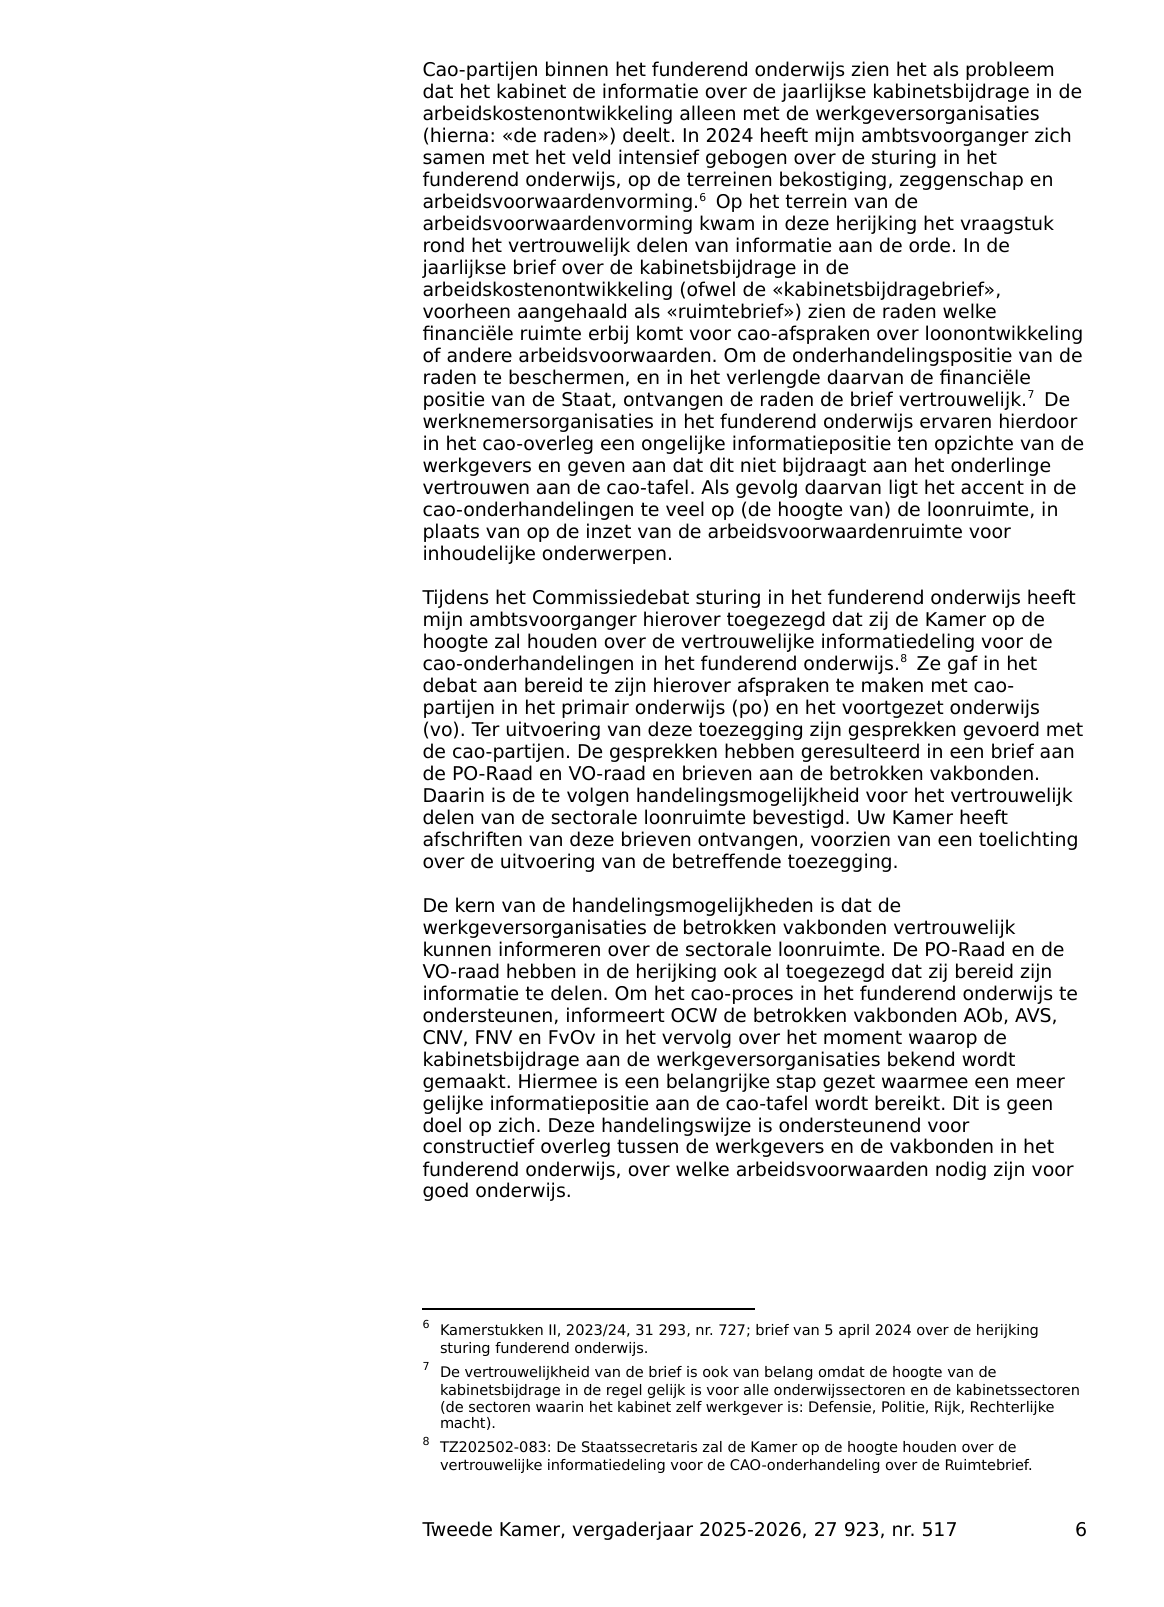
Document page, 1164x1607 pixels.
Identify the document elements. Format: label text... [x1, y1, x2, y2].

text Kamerstukken II, 2023/24, 31 293, nr. 727; brief van 5 april 2024 over de herijking sturing funderend onderwijs. [422, 1318, 1087, 1357]
text De kern van de handelingsmogelijkheden is dat de werkgeversorganisaties de betrokken vakbonden vertrouwelijk kunnen informeren over de sectorale loonruimte. De PO-Raad en de VO-raad hebben in de herijking ook al toegezegd dat zij bereid zijn informatie te delen. Om het cao-proces in het funderend onderwijs te ondersteunen, informeert OCW de betrokken vakbonden AOb, AVS, CNV, FNV en FvOv in het vervolg over het moment waarop de kabinetsbijdrage aan de werkgeversorganisaties bekend wordt gemaakt. Hiermee is een belangrijke stap gezet waarmee een meer gelijke informatiepositie aan de cao-tafel wordt bereikt. Dit is geen doel op zich. Deze handelingswijze is ondersteunend voor constructief overleg tussen de werkgevers en de vakbonden in het funderend onderwijs, over welke arbeidsvoorwaarden nodig zijn voor goed onderwijs. [422, 895, 1087, 1202]
text TZ202502-083: De Staatssecretaris zal de Kamer op de hoogte houden over de vertrouwelijke informatiedeling voor de CAO-onderhandeling over de Ruimtebrief. [422, 1435, 1087, 1474]
text Cao-partijen binnen het funderend onderwijs zien het als probleem dat het kabinet de informatie over de jaarlijkse kabinetsbijdrage in de arbeidskostenontwikkeling alleen met de werkgeversorganisaties (hierna: «de raden») deelt. In 2024 heeft mijn ambtsvoorganger zich samen met het veld intensief gebogen over de sturing in het funderend onderwijs, op de terreinen bekostiging, zeggenschap en arbeidsvoorwaardenvorming. Op het terrein van de arbeidsvoorwaardenvorming kwam in deze herijking het vraagstuk rond het vertrouwelijk delen van informatie aan de orde. In de jaarlijkse brief over de kabinetsbijdrage in de arbeidskostenontwikkeling (ofwel de «kabinetsbijdragebrief», voorheen aangehaald als «ruimtebrief») zien de raden welke financiële ruimte erbij komt voor cao-afspraken over loonontwikkeling of andere arbeidsvoorwaarden. Om de onderhandelingspositie van de raden te beschermen, en in het verlengde daarvan de financiële positie van de Staat, ontvangen de raden de brief vertrouwelijk. De werknemersorganisaties in het funderend onderwijs ervaren hierdoor in het cao-overleg een ongelijke informatiepositie ten opzichte van de werkgevers en geven aan dat dit niet bijdraagt aan het onderlinge vertrouwen aan de cao-tafel. Als gevolg daarvan ligt het accent in de cao-onderhandelingen te veel op (de hoogte van) de loonruimte, in plaats van op de inzet van de arbeidsvoorwaardenruimte voor inhoudelijke onderwerpen. [422, 59, 1087, 564]
text Tijdens het Commissiedebat sturing in het funderend onderwijs heeft mijn ambtsvoorganger hierover toegezegd dat zij de Kamer op de hoogte zal houden over de vertrouwelijke informatiedeling voor de cao-onderhandelingen in het funderend onderwijs. Ze gaf in het debat aan bereid te zijn hierover afspraken te maken met cao-partijen in het primair onderwijs (po) en het voortgezet onderwijs (vo). Ter uitvoering van deze toezegging zijn gesprekken gevoerd met de cao-partijen. De gesprekken hebben geresulteerd in een brief aan de PO-Raad en VO-raad en brieven aan de betrokken vakbonden. Daarin is de te volgen handelingsmogelijkheid voor het vertrouwelijk delen van de sectorale loonruimte bevestigd. Uw Kamer heeft afschriften van deze brieven ontvangen, voorzien van een toelichting over de uitvoering van de betreffende toezegging. [422, 587, 1087, 872]
text De vertrouwelijkheid van de brief is ook van belang omdat de hoogte van de kabinetsbijdrage in de regel gelijk is voor alle onderwijssectoren en de kabinetssectoren (de sectoren waarin het kabinet zelf werkgever is: Defensie, Politie, Rijk, Rechterlijke macht). [422, 1360, 1087, 1432]
